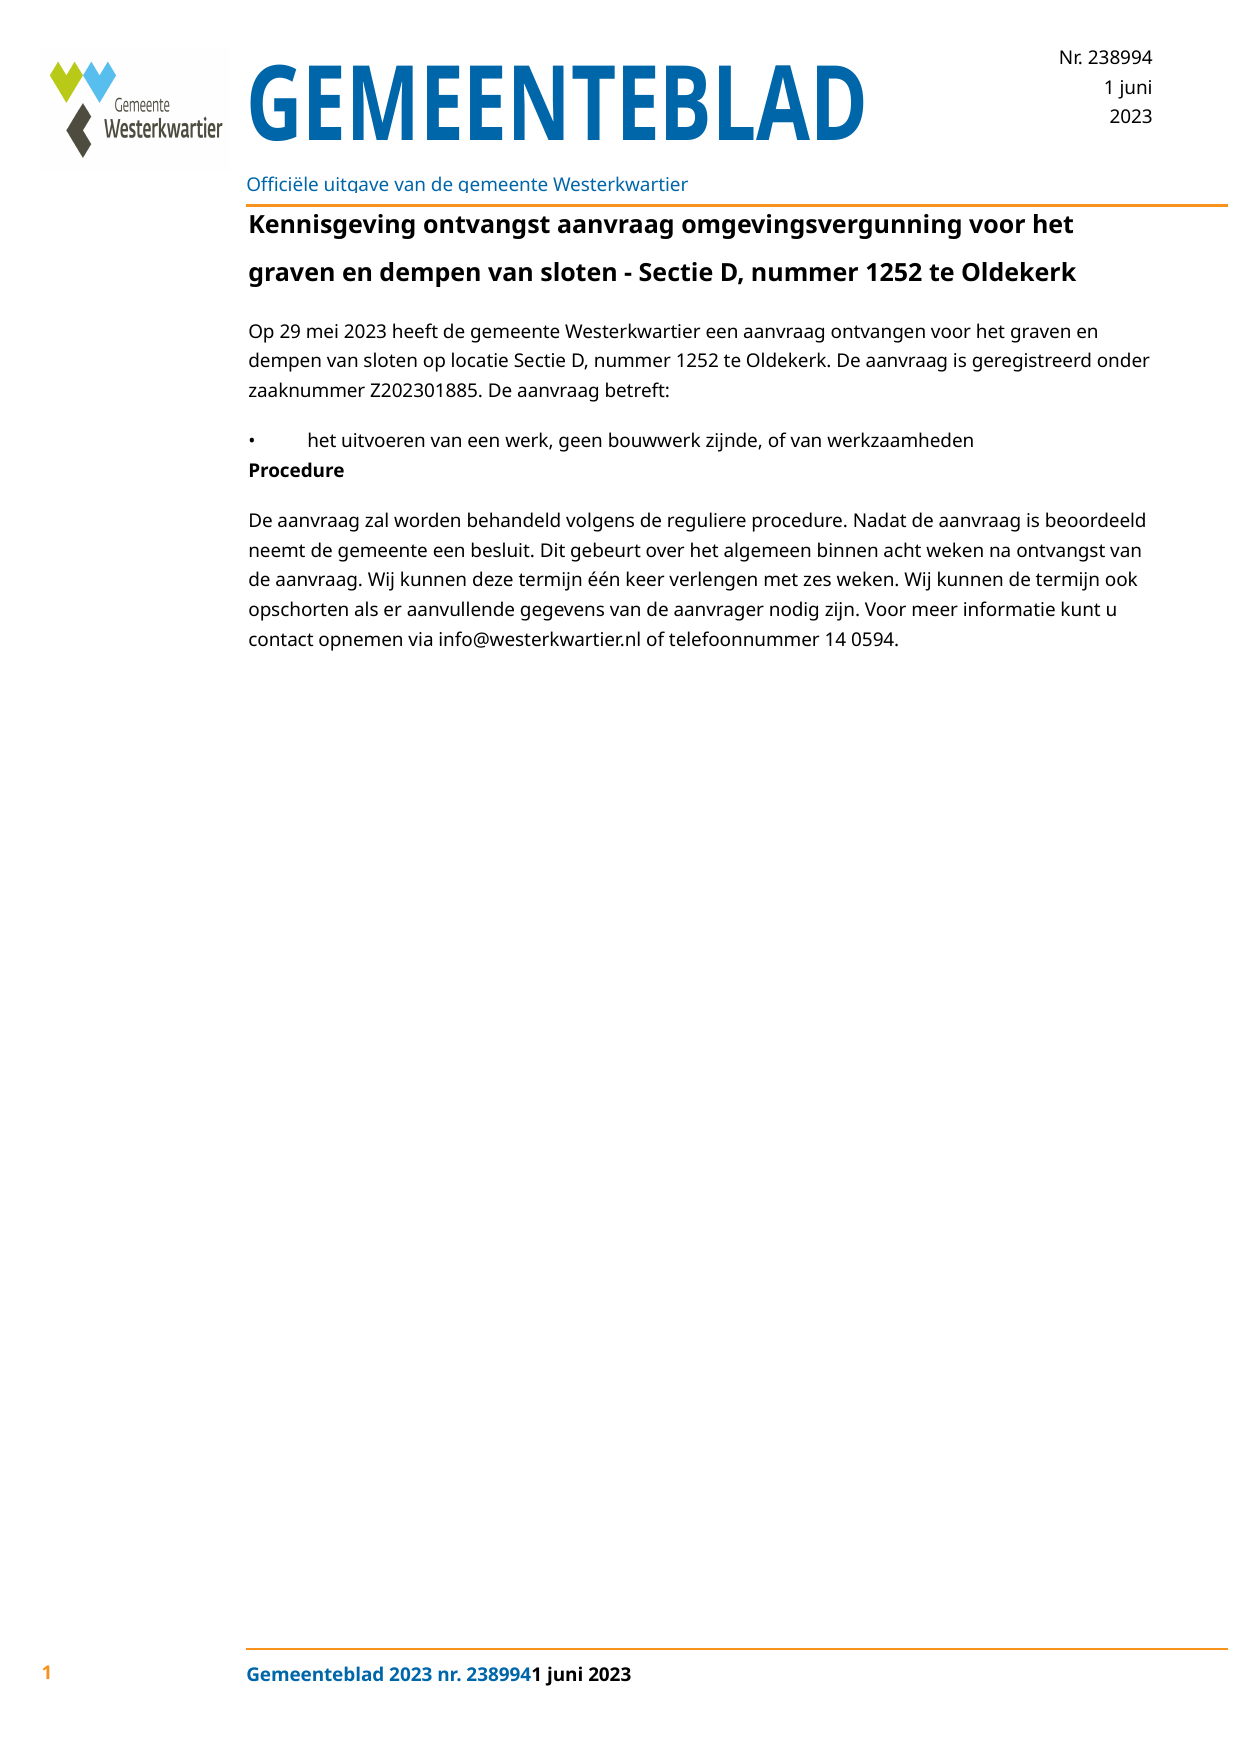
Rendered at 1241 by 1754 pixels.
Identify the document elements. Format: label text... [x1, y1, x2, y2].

picture [41, 47, 231, 172]
text Kennisgeving ontvangst aanvraag omgevingsvergunning voor het graven en dempen van sloten - Sectie D, nummer 1252 te Oldekerk [248, 207, 1152, 288]
text De aanvraag zal worden behandeld volgens de reguliere procedure. Nadat de aanvraag is beoordeeld neemt de gemeente een besluit. Dit gebeurt over het algemeen binnen acht weken na ontvangst van de aanvraag. Wij kunnen deze termijn één keer verlengen met zes weken. Wij kunnen de termijn ook opschorten als er aanvullende gegevens van de aanvrager nodig zijn. Voor meer informatie kunt u contact opnemen via info@westerkwartier.nl of telefoonnummer 14 0594. [248, 507, 1152, 652]
text Op 29 mei 2023 heeft de gemeente Westerkwartier een aanvraag ontvangen voor het graven en dempen van sloten op locatie Sectie D, nummer 1252 te Oldekerk. De aanvraag is geregistreerd onder zaaknummer Z202301885. De aanvraag betreft: [248, 318, 1152, 403]
text Procedure [248, 457, 1152, 483]
list het uitvoeren van een werk, geen bouwwerk zijnde, of van werkzaamheden [248, 427, 1152, 453]
